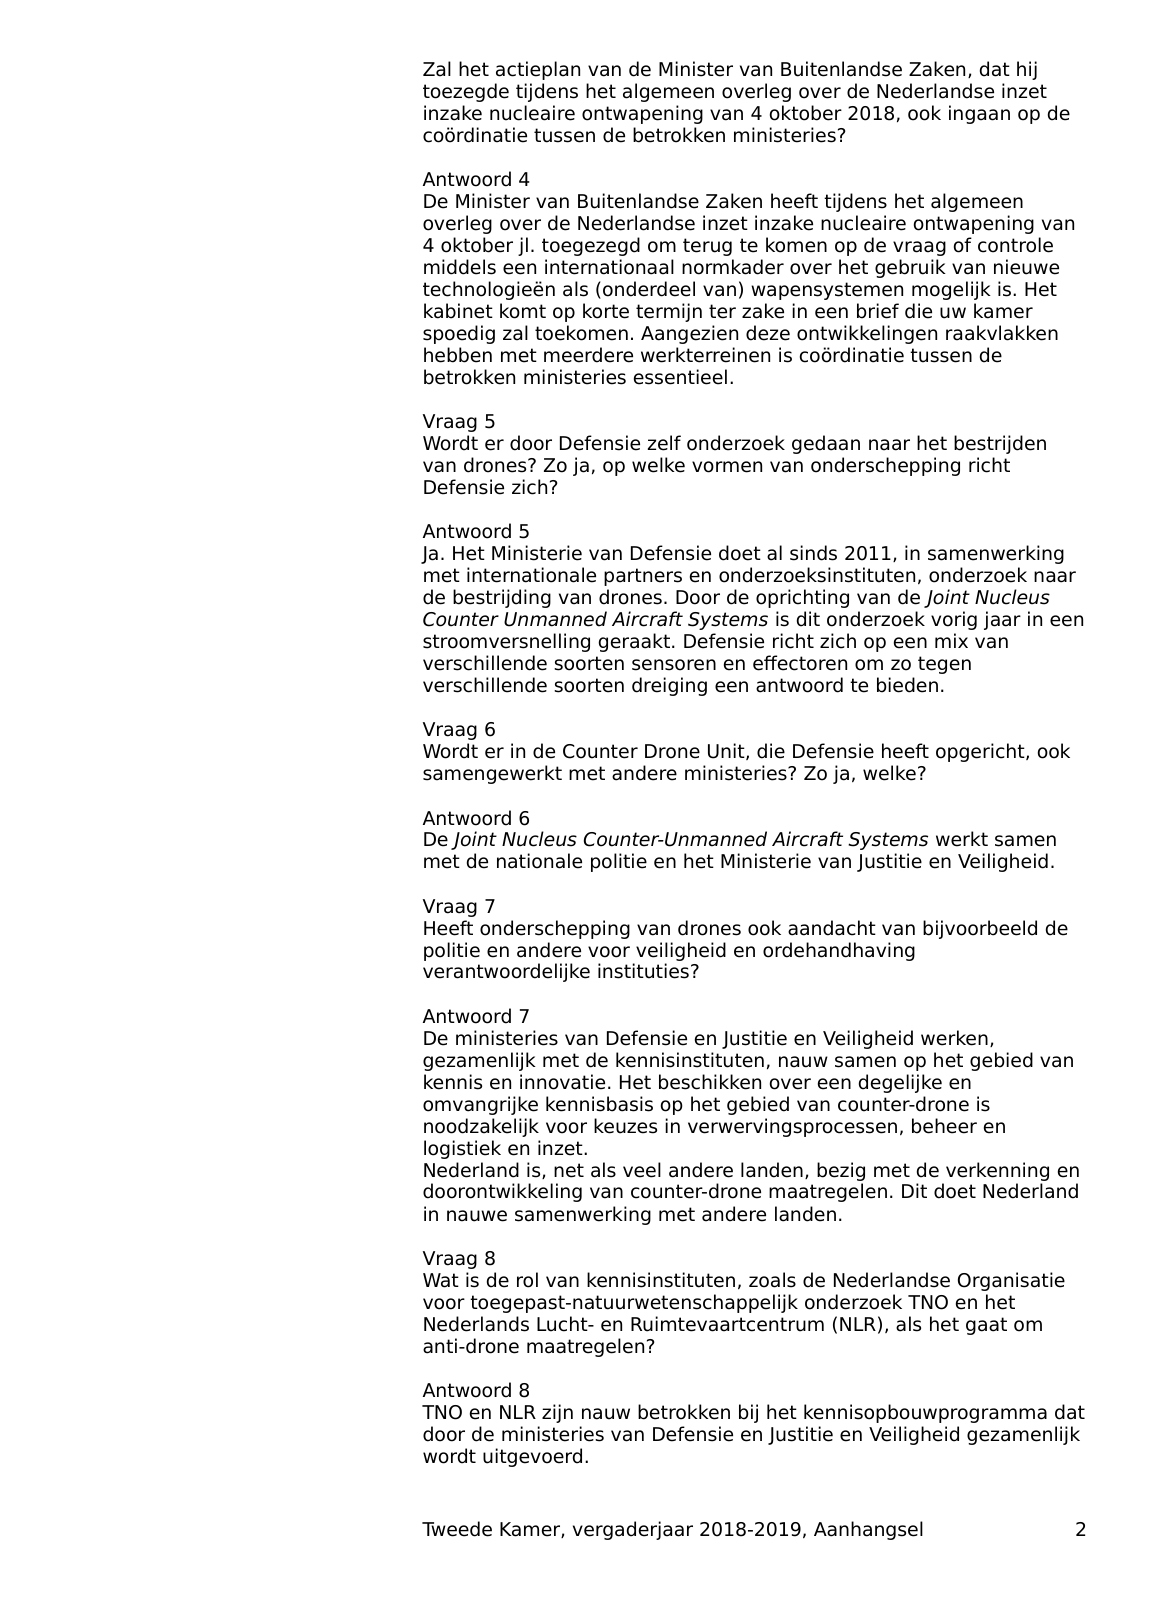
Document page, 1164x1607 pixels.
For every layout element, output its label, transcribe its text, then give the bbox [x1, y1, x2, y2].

text Antwoord 4 [422, 169, 1087, 191]
text Vraag 7 [422, 896, 1087, 917]
text Wat is de rol van kennisinstituten, zoals de Nederlandse Organisatie voor toegepast-natuurwetenschappelijk onderzoek TNO en het Nederlands Lucht- en Ruimtevaartcentrum (NLR), als het gaat om anti-drone maatregelen? [422, 1269, 1087, 1357]
text Antwoord 5 [422, 521, 1087, 543]
text Nederland is, net als veel andere landen, bezig met de verkenning en doorontwikkeling van counter-drone maatregelen. Dit doet Nederland in nauwe samenwerking met andere landen. [422, 1159, 1087, 1225]
text De Minister van Buitenlandse Zaken heeft tijdens het algemeen overleg over de Nederlandse inzet inzake nucleaire ontwapening van 4 oktober jl. toegezegd om terug te komen op de vraag of controle middels een internationaal normkader over het gebruik van nieuwe technologieën als (onderdeel van) wapensystemen mogelijk is. Het kabinet komt op korte termijn ter zake in een brief die uw kamer spoedig zal toekomen. Aangezien deze ontwikkelingen raakvlakken hebben met meerdere werkterreinen is coördinatie tussen de betrokken ministeries essentieel. [422, 191, 1087, 389]
text De ministeries van Defensie en Justitie en Veiligheid werken, gezamenlijk met de kennisinstituten, nauw samen op het gebied van kennis en innovatie. Het beschikken over een degelijke en omvangrijke kennisbasis op het gebied van counter-drone is noodzakelijk voor keuzes in verwervingsprocessen, beheer en logistiek en inzet. [422, 1028, 1087, 1159]
text Wordt er door Defensie zelf onderzoek gedaan naar het bestrijden van drones? Zo ja, op welke vormen van onderschepping richt Defensie zich? [422, 433, 1087, 499]
text Vraag 8 [422, 1248, 1087, 1269]
text Vraag 6 [422, 719, 1087, 741]
text Ja. Het Ministerie van Defensie doet al sinds 2011, in samenwerking met internationale partners en onderzoeksinstituten, onderzoek naar de bestrijding van drones. Door de oprichting van de Joint Nucleus Counter Unmanned Aircraft Systems is dit onderzoek vorig jaar in een stroomversnelling geraakt. Defensie richt zich op een mix van verschillende soorten sensoren en effectoren om zo tegen verschillende soorten dreiging een antwoord te bieden. [422, 543, 1087, 697]
text Antwoord 6 [422, 807, 1087, 829]
text De Joint Nucleus Counter-Unmanned Aircraft Systems werkt samen met de nationale politie en het Ministerie van Justitie en Veiligheid. [422, 829, 1087, 873]
text Wordt er in de Counter Drone Unit, die Defensie heeft opgericht, ook samengewerkt met andere ministeries? Zo ja, welke? [422, 741, 1087, 785]
text Antwoord 8 [422, 1380, 1087, 1402]
text Vraag 5 [422, 411, 1087, 433]
text TNO en NLR zijn nauw betrokken bij het kennisopbouwprogramma dat door de ministeries van Defensie en Justitie en Veiligheid gezamenlijk wordt uitgevoerd. [422, 1402, 1087, 1468]
text Heeft onderschepping van drones ook aandacht van bijvoorbeeld de politie en andere voor veiligheid en ordehandhaving verantwoordelijke instituties? [422, 917, 1087, 983]
text Zal het actieplan van de Minister van Buitenlandse Zaken, dat hij toezegde tijdens het algemeen overleg over de Nederlandse inzet inzake nucleaire ontwapening van 4 oktober 2018, ook ingaan op de coördinatie tussen de betrokken ministeries? [422, 59, 1087, 147]
text Antwoord 7 [422, 1006, 1087, 1028]
